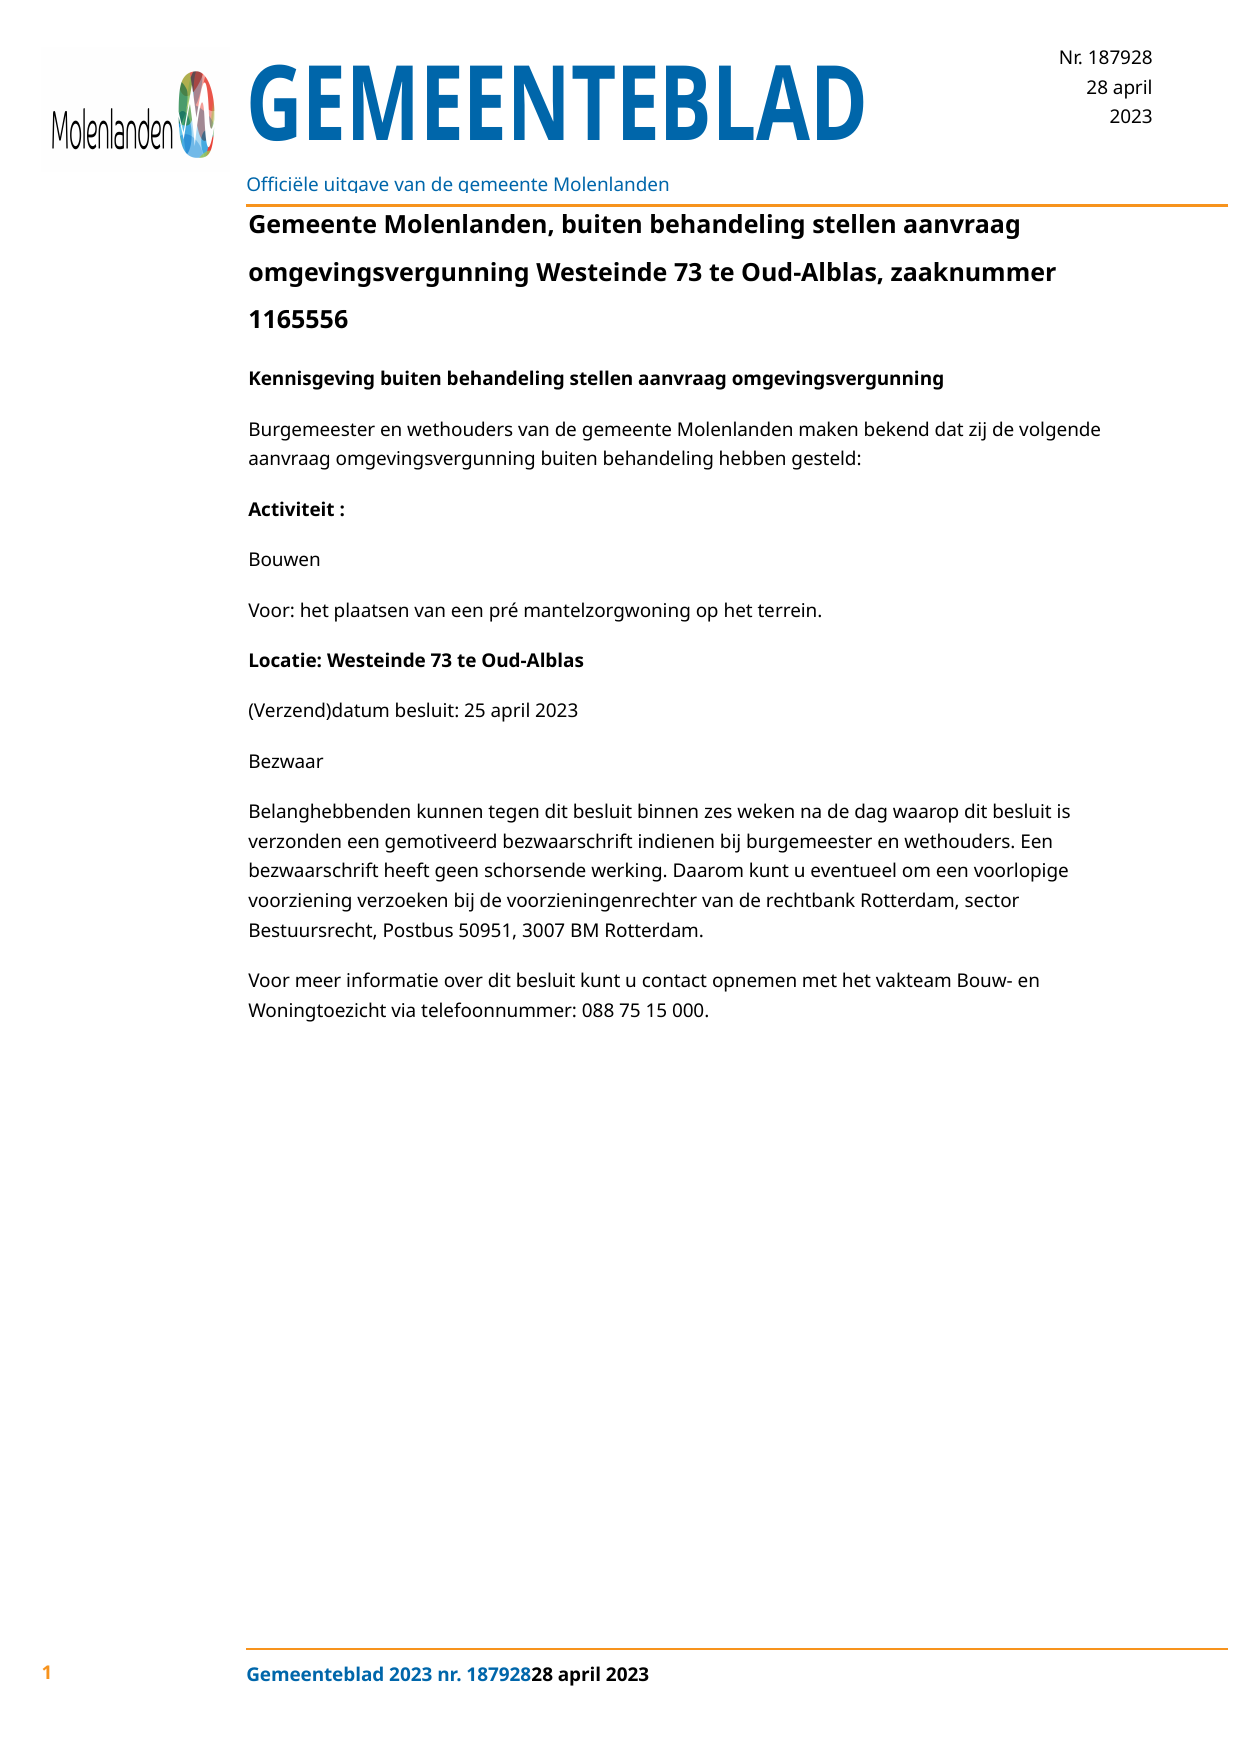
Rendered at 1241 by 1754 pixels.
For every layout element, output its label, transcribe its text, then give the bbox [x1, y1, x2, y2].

text Bezwaar [248, 748, 1152, 774]
text Activiteit : [248, 496, 1152, 522]
text Bouwen [248, 546, 1152, 572]
text Voor: het plaatsen van een pré mantelzorgwoning op het terrein. [248, 597, 1152, 622]
text (Verzend)datum besluit: 25 april 2023 [248, 698, 1152, 723]
text Kennisgeving buiten behandeling stellen aanvraag omgevingsvergunning [248, 366, 1152, 391]
text Burgemeester en wethouders van de gemeente Molenlanden maken bekend dat zij de volgende aanvraag omgevingsvergunning buiten behandeling hebben gesteld: [248, 416, 1152, 471]
text Voor meer informatie over dit besluit kunt u contact opnemen met het vakteam Bouw- en Woningtoezicht via telefoonnummer: 088 75 15 000. [248, 967, 1152, 1022]
text Gemeente Molenlanden, buiten behandeling stellen aanvraag omgevingsvergunning Westeinde 73 te Oud-Alblas, zaaknummer 1165556 [248, 207, 1152, 336]
picture [41, 47, 231, 172]
text Belanghebbenden kunnen tegen dit besluit binnen zes weken na de dag waarop dit besluit is verzonden een gemotiveerd bezwaarschrift indienen bij burgemeester en wethouders. Een bezwaarschrift heeft geen schorsende werking. Daarom kunt u eventueel om een voorlopige voorziening verzoeken bij de voorzieningenrechter van de rechtbank Rotterdam, sector Bestuursrecht, Postbus 50951, 3007 BM Rotterdam. [248, 798, 1152, 942]
text Locatie: Westeinde 73 te Oud-Alblas [248, 647, 1152, 673]
